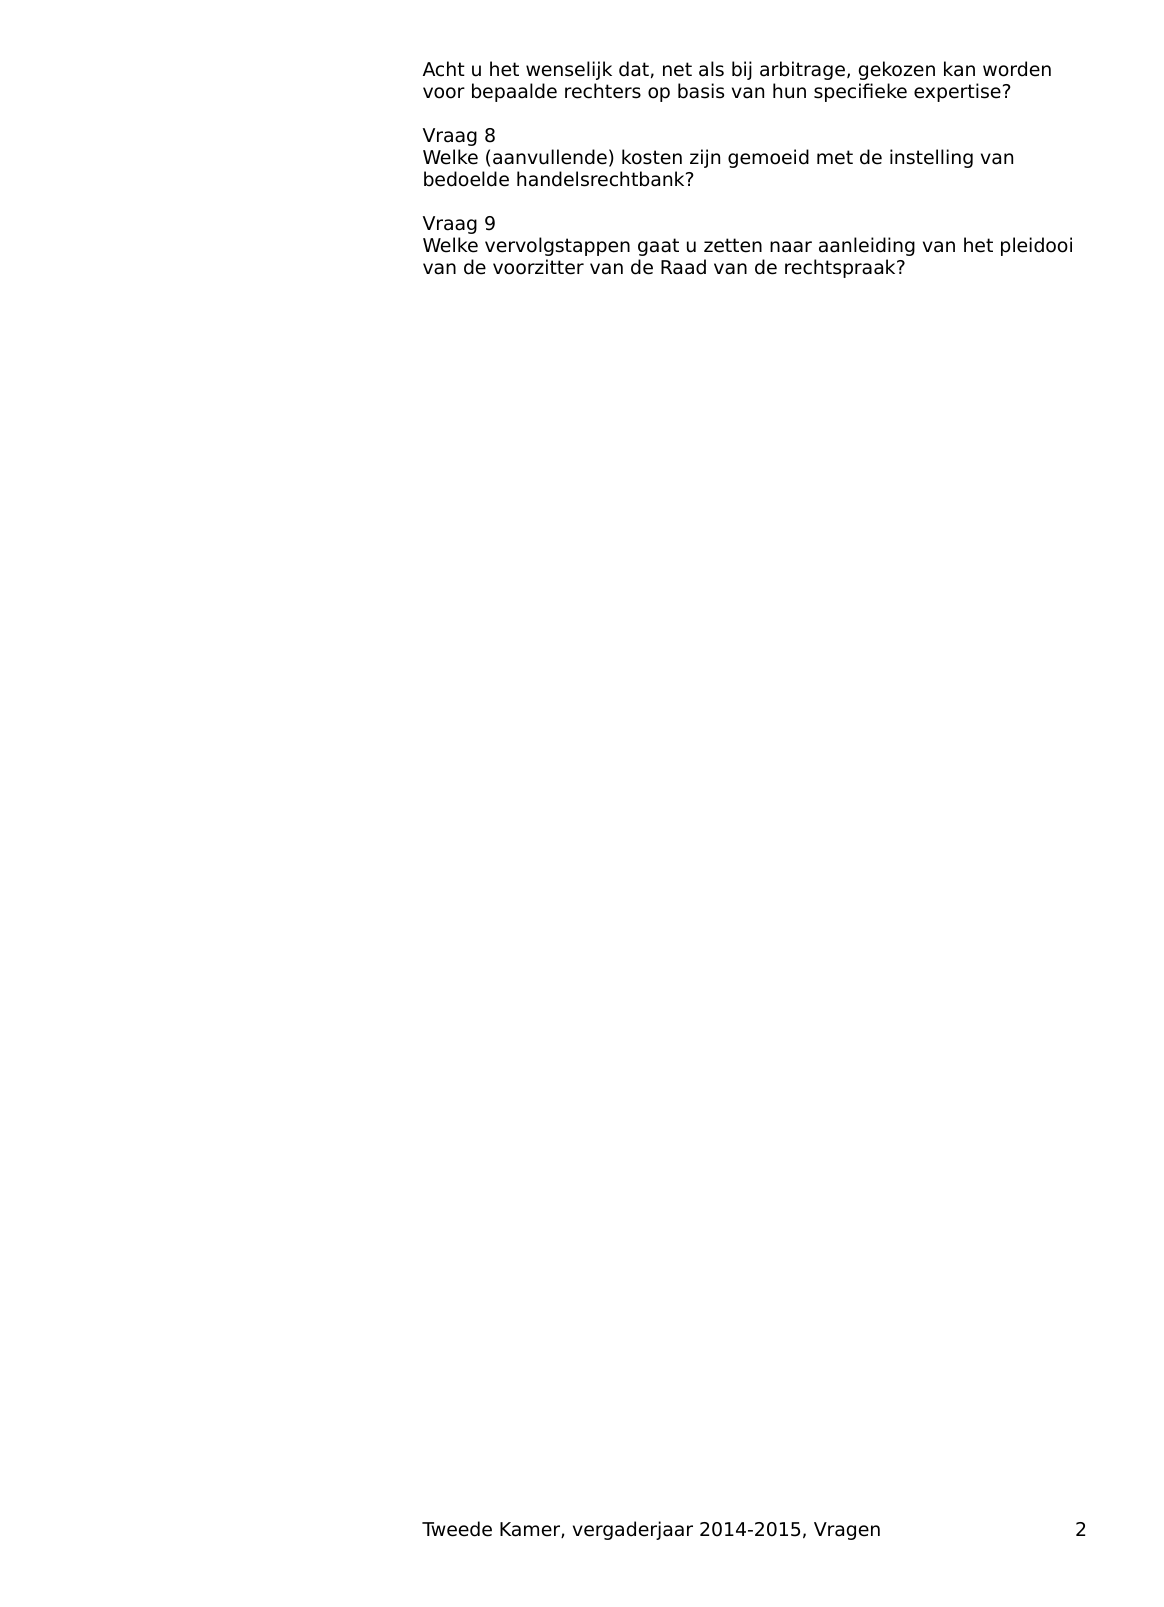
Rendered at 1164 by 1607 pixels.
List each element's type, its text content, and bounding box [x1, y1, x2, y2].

text Acht u het wenselijk dat, net als bij arbitrage, gekozen kan worden voor bepaalde rechters op basis van hun specifieke expertise? [422, 59, 1087, 103]
text Welke vervolgstappen gaat u zetten naar aanleiding van het pleidooi van de voorzitter van de Raad van de rechtspraak? [422, 235, 1087, 279]
text Welke (aanvullende) kosten zijn gemoeid met de instelling van bedoelde handelsrechtbank? [422, 147, 1087, 191]
text Vraag 8 [422, 125, 1087, 147]
text Vraag 9 [422, 213, 1087, 235]
